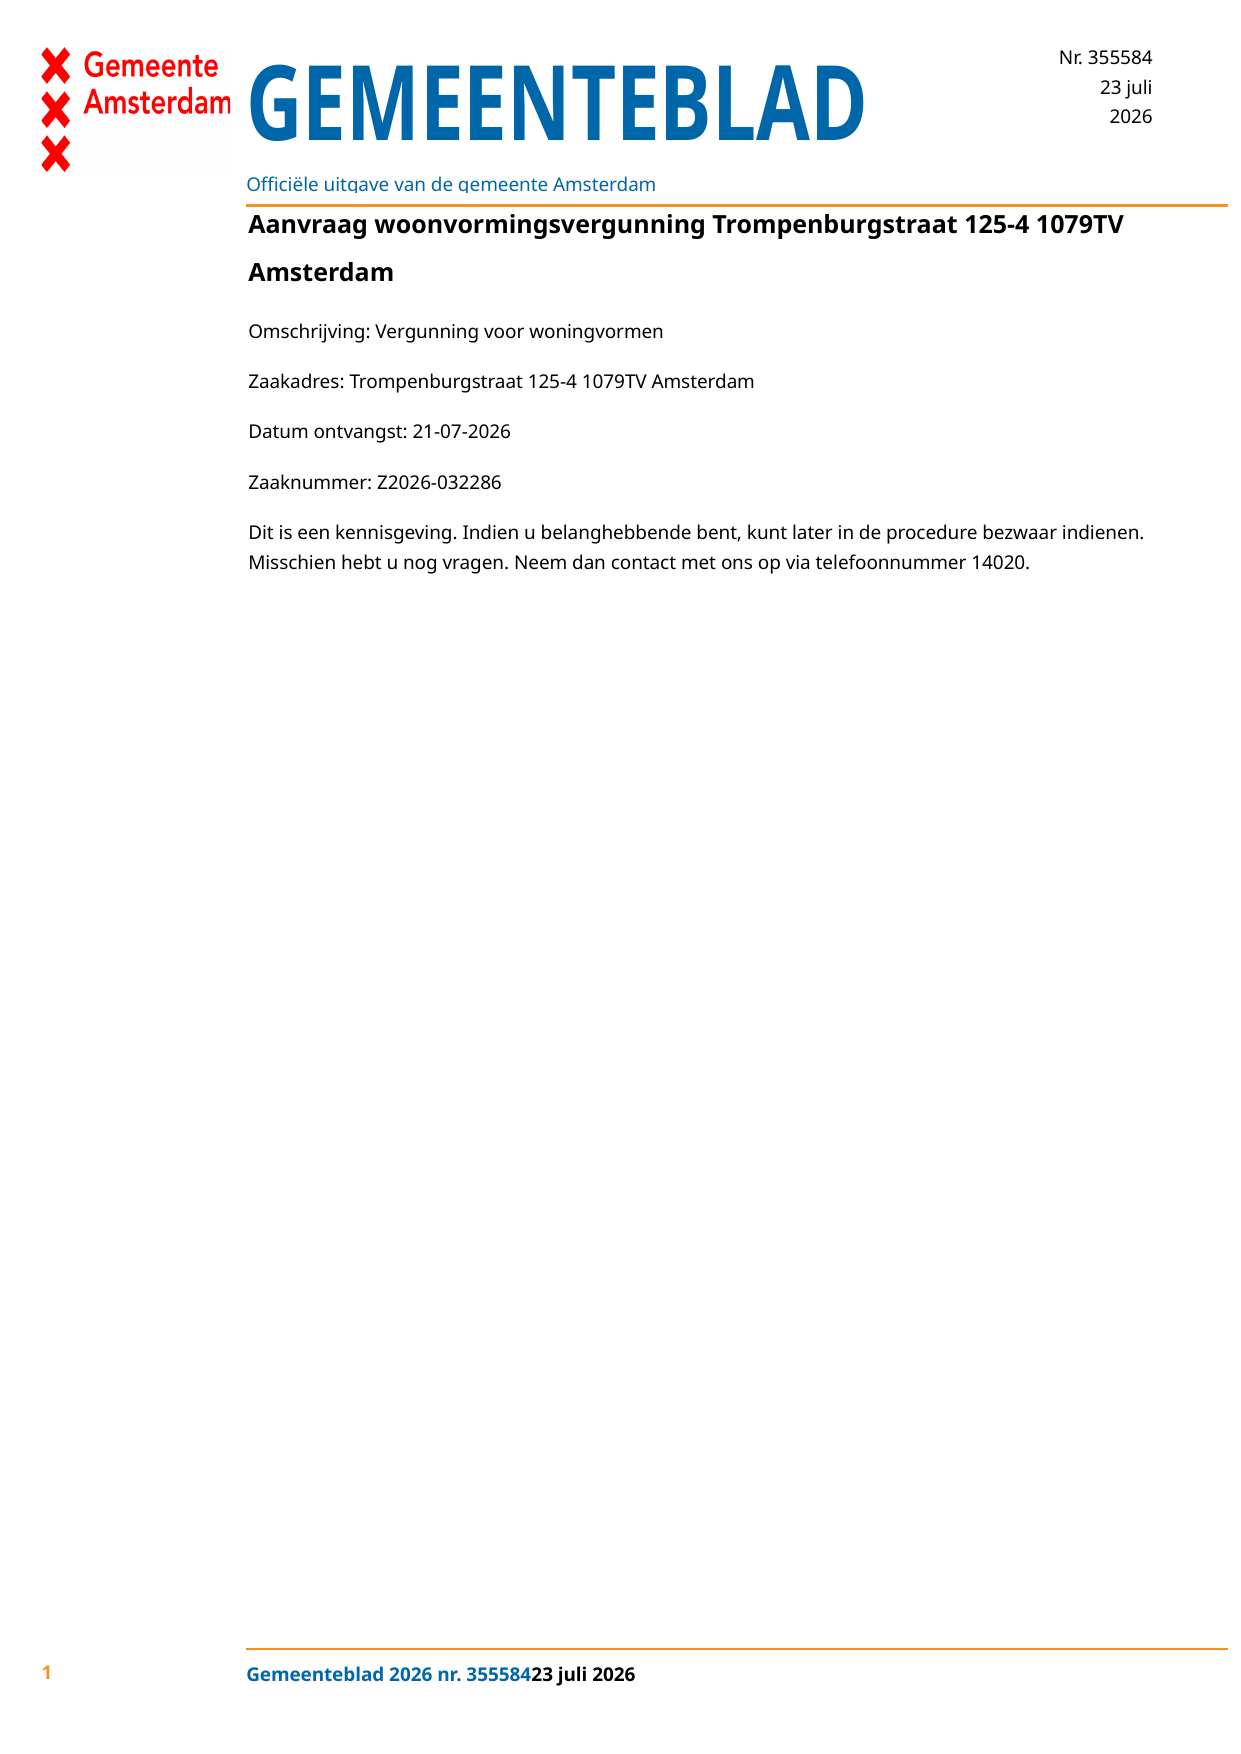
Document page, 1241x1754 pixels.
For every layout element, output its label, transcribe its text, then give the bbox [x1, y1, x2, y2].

text Zaakadres: Trompenburgstraat 125-4 1079TV Amsterdam [248, 368, 1152, 394]
text Dit is een kennisgeving. Indien u belanghebbende bent, kunt later in de procedure bezwaar indienen. Misschien hebt u nog vragen. Neem dan contact met ons op via telefoonnummer 14020. [248, 519, 1152, 575]
text Omschrijving: Vergunning voor woningvormen [248, 318, 1152, 344]
picture [41, 47, 231, 172]
text Zaaknummer: Z2026-032286 [248, 469, 1152, 495]
text Aanvraag woonvormingsvergunning Trompenburgstraat 125-4 1079TV Amsterdam [248, 207, 1152, 288]
text Datum ontvangst: 21-07-2026 [248, 419, 1152, 444]
